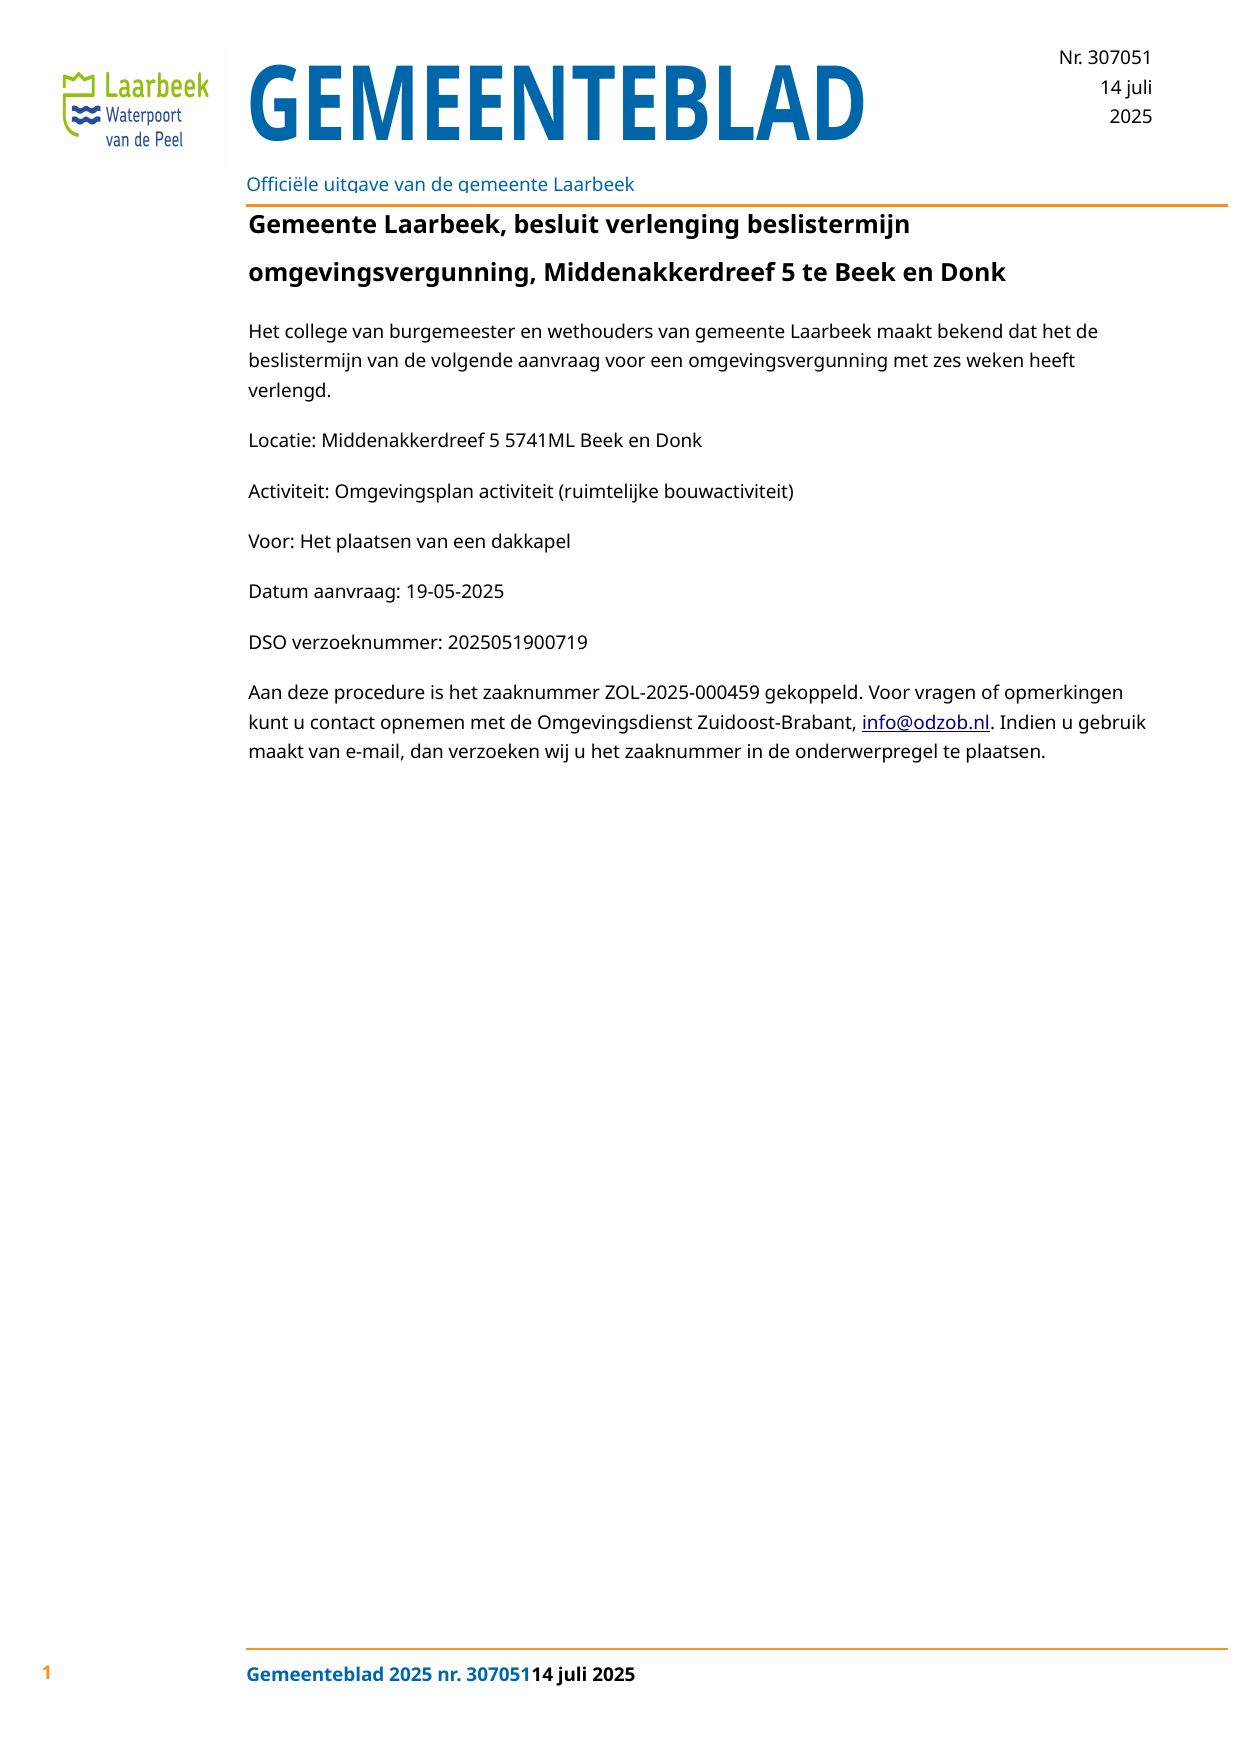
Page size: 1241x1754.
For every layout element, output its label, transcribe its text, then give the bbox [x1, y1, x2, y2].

text DSO verzoeknummer: 2025051900719 [248, 629, 1152, 655]
text Locatie: Middenakkerdreef 5 5741ML Beek en Donk [248, 427, 1152, 453]
picture [41, 47, 231, 172]
text Aan deze procedure is het zaaknummer ZOL-2025-000459 gekoppeld. Voor vragen of opmerkingen kunt u contact opnemen met de Omgevingsdienst Zuidoost-Brabant, info@odzob.nl. Indien u gebruik maakt van e-mail, dan verzoeken wij u het zaaknummer in de onderwerpregel te plaatsen. [248, 679, 1152, 764]
text Datum aanvraag: 19-05-2025 [248, 579, 1152, 604]
text Het college van burgemeester en wethouders van gemeente Laarbeek maakt bekend dat het de beslistermijn van de volgende aanvraag voor een omgevingsvergunning met zes weken heeft verlengd. [248, 318, 1152, 403]
text Gemeente Laarbeek, besluit verlenging beslistermijn omgevingsvergunning, Middenakkerdreef 5 te Beek en Donk [248, 207, 1152, 288]
text Voor: Het plaatsen van een dakkapel [248, 528, 1152, 554]
text Activiteit: Omgevingsplan activiteit (ruimtelijke bouwactiviteit) [248, 478, 1152, 504]
